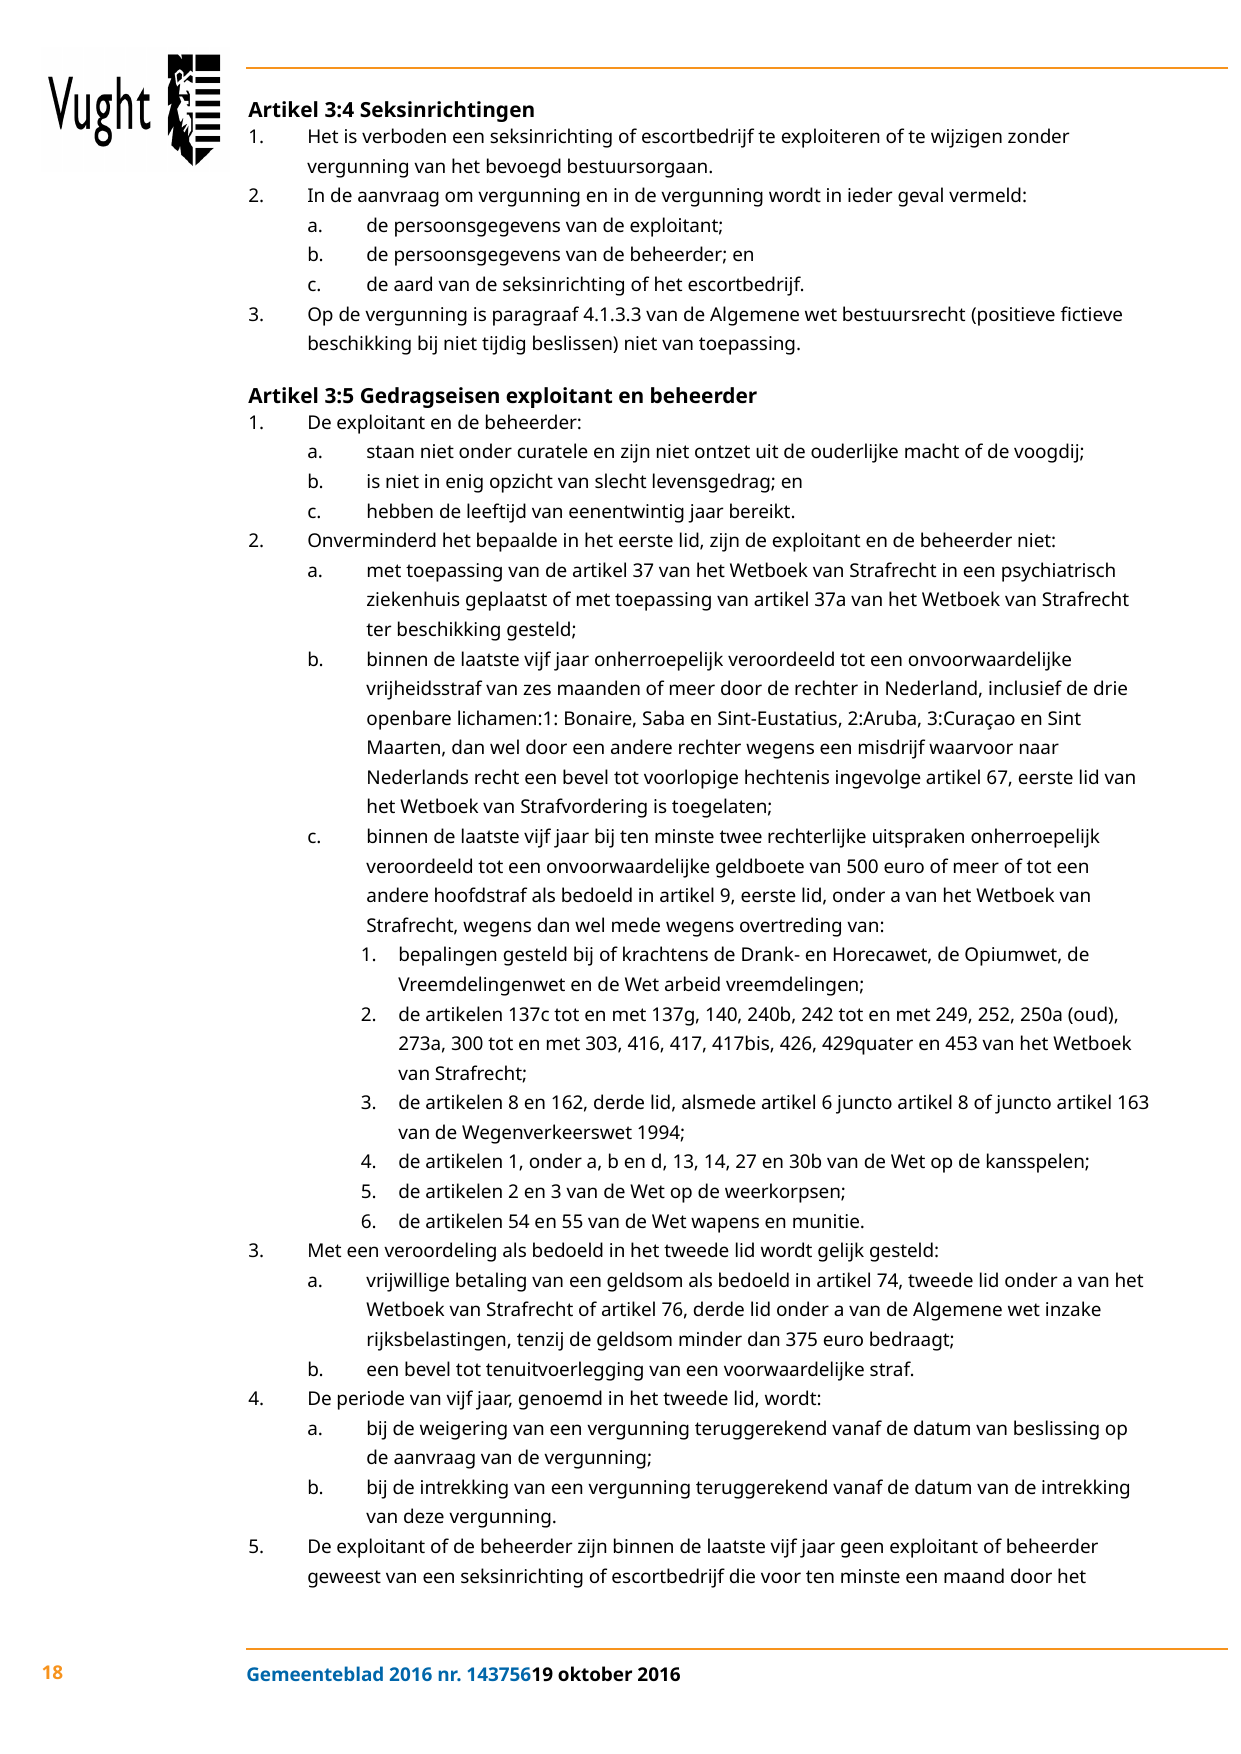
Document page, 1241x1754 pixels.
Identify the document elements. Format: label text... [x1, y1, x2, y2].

list bij de weigering van een vergunning teruggerekend vanaf de datum van beslissing op de aanvraag van de vergunning; [307, 1415, 1152, 1470]
list staan niet onder curatele en zijn niet ontzet uit de ouderlijke macht of de voogdij; [307, 439, 1152, 464]
list een bevel tot tenuitvoerlegging van een voorwaardelijke straf. [307, 1356, 1152, 1382]
list De exploitant of de beheerder zijn binnen de laatste vijf jaar geen exploitant of beheerder geweest van een seksinrichting of escortbedrijf die voor ten minste een maand door het [248, 1533, 1152, 1589]
list vrijwillige betaling van een geldsom als bedoeld in artikel 74, tweede lid onder a van het Wetboek van Strafrecht of artikel 76, derde lid onder a van de Algemene wet inzake rijksbelastingen, tenzij de geldsom minder dan 375 euro bedraagt; [307, 1267, 1152, 1352]
list Met een veroordeling als bedoeld in het tweede lid wordt gelijk gesteld: [248, 1237, 1152, 1263]
list de artikelen 8 en 162, derde lid, alsmede artikel 6 juncto artikel 8 of juncto artikel 163 van de Wegenverkeerswet 1994; [361, 1089, 1152, 1145]
list de persoonsgegevens van de beheerder; en [307, 242, 1152, 267]
list is niet in enig opzicht van slecht levensgedrag; en [307, 468, 1152, 494]
list In de aanvraag om vergunning en in de vergunning wordt in ieder geval vermeld: [248, 182, 1152, 208]
list de artikelen 1, onder a, b en d, 13, 14, 27 en 30b van de Wet op de kansspelen; [361, 1149, 1152, 1174]
list de persoonsgegevens van de exploitant; [307, 212, 1152, 238]
list binnen de laatste vijf jaar onherroepelijk veroordeeld tot een onvoorwaardelijke vrijheidsstraf van zes maanden of meer door de rechter in Nederland, inclusief de drie openbare lichamen:1: Bonaire, Saba en Sint-Eustatius, 2:Aruba, 3:Curaçao en Sint Maarten, dan wel door een andere rechter wegens een misdrijf waarvoor naar Nederlands recht een bevel tot voorlopige hechtenis ingevolge artikel 67, eerste lid van het Wetboek van Strafvordering is toegelaten; [307, 646, 1152, 819]
list Het is verboden een seksinrichting of escortbedrijf te exploiteren of te wijzigen zonder vergunning van het bevoegd bestuursorgaan. [248, 123, 1152, 178]
list met toepassing van de artikel 37 van het Wetboek van Strafrecht in een psychiatrisch ziekenhuis geplaatst of met toepassing van artikel 37a van het Wetboek van Strafrecht ter beschikking gesteld; [307, 557, 1152, 642]
text Artikel 3:4 Seksinrichtingen [248, 95, 1152, 123]
list de artikelen 54 en 55 van de Wet wapens en munitie. [361, 1208, 1152, 1234]
list De exploitant en de beheerder: [248, 409, 1152, 435]
list binnen de laatste vijf jaar bij ten minste twee rechterlijke uitspraken onherroepelijk veroordeeld tot een onvoorwaardelijke geldboete van 500 euro of meer of tot een andere hoofdstraf als bedoeld in artikel 9, eerste lid, onder a van het Wetboek van Strafrecht, wegens dan wel mede wegens overtreding van: [307, 823, 1152, 938]
list bepalingen gesteld bij of krachtens de Drank- en Horecawet, de Opiumwet, de Vreemdelingenwet en de Wet arbeid vreemdelingen; [361, 942, 1152, 997]
list de aard van de seksinrichting of het escortbedrijf. [307, 271, 1152, 297]
list Onverminderd het bepaalde in het eerste lid, zijn de exploitant en de beheerder niet: [248, 527, 1152, 553]
list de artikelen 137c tot en met 137g, 140, 240b, 242 tot en met 249, 252, 250a (oud), 273a, 300 tot en met 303, 416, 417, 417bis, 426, 429quater en 453 van het Wetboek van Strafrecht; [361, 1001, 1152, 1086]
list de artikelen 2 en 3 van de Wet op de weerkorpsen; [361, 1178, 1152, 1204]
list hebben de leeftijd van eenentwintig jaar bereikt. [307, 498, 1152, 524]
list De periode van vijf jaar, genoemd in het tweede lid, wordt: [248, 1385, 1152, 1411]
list Op de vergunning is paragraaf 4.1.3.3 van de Algemene wet bestuursrecht (positieve fictieve beschikking bij niet tijdig beslissen) niet van toepassing. [248, 301, 1152, 356]
picture [41, 47, 231, 172]
list bij de intrekking van een vergunning teruggerekend vanaf de datum van de intrekking van deze vergunning. [307, 1474, 1152, 1529]
text Artikel 3:5 Gedragseisen exploitant en beheerder [248, 381, 1152, 409]
